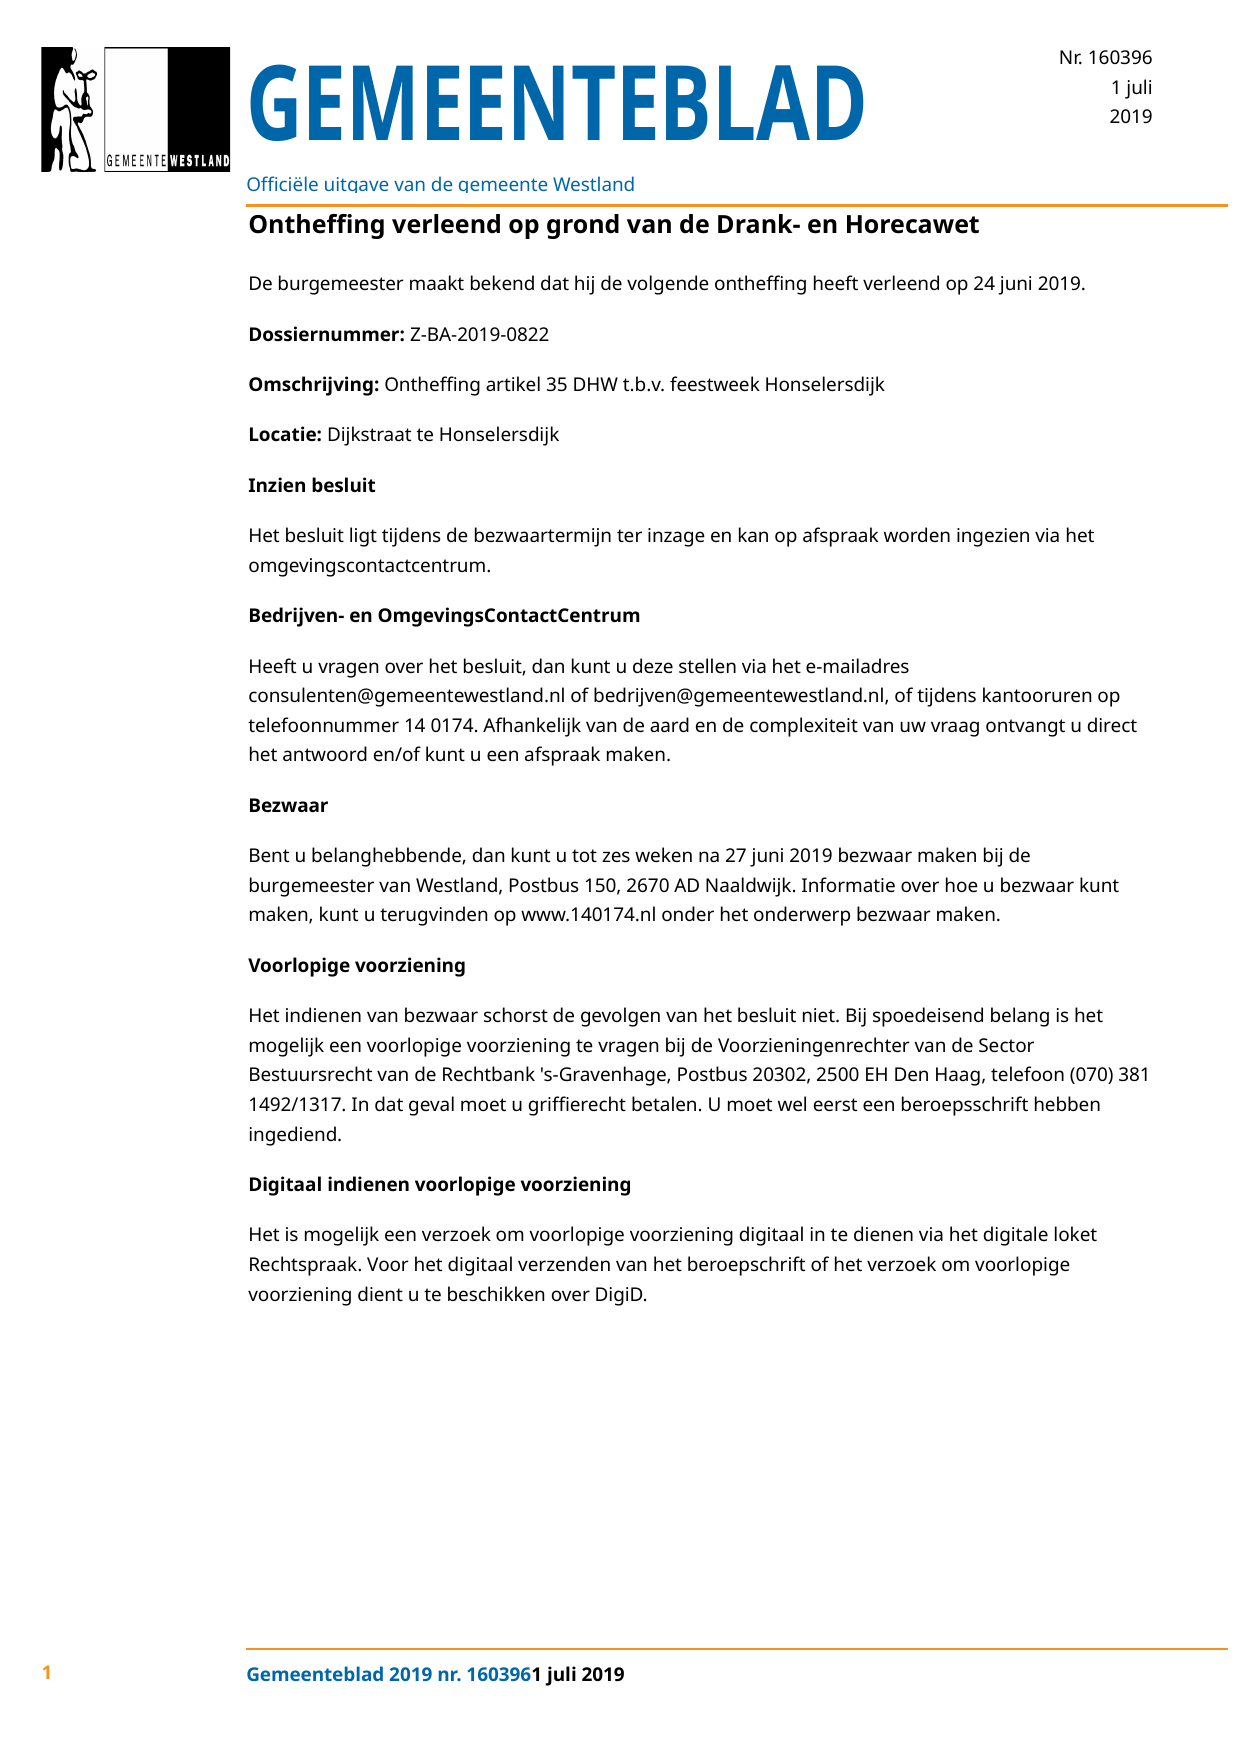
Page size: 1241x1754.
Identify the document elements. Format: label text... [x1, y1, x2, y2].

text Inzien besluit [248, 472, 1152, 498]
text Voorlopige voorziening [248, 952, 1152, 978]
text Locatie: Dijkstraat te Honselersdijk [248, 422, 1152, 447]
text Bezwaar [248, 792, 1152, 818]
text Het indienen van bezwaar schorst de gevolgen van het besluit niet. Bij spoedeisend belang is het mogelijk een voorlopige voorziening te vragen bij de Voorzieningenrechter van de Sector Bestuursrecht van de Rechtbank 's-Gravenhage, Postbus 20302, 2500 EH Den Haag, telefoon (070) 381 1492/1317. In dat geval moet u griffierecht betalen. U moet wel eerst een beroepsschrift hebben ingediend. [248, 1002, 1152, 1146]
text Dossiernummer: Z-BA-2019-0822 [248, 321, 1152, 346]
text Digitaal indienen voorlopige voorziening [248, 1171, 1152, 1197]
text Bedrijven- en OmgevingsContactCentrum [248, 602, 1152, 628]
text Het besluit ligt tijdens de bezwaartermijn ter inzage en kan op afspraak worden ingezien via het omgevingscontactcentrum. [248, 522, 1152, 578]
text De burgemeester maakt bekend dat hij de volgende ontheffing heeft verleend op 24 juni 2019. [248, 270, 1152, 296]
text Ontheffing verleend op grond van de Drank- en Horecawet [248, 207, 1152, 241]
picture [41, 47, 231, 172]
text Bent u belanghebbende, dan kunt u tot zes weken na 27 juni 2019 bezwaar maken bij de burgemeester van Westland, Postbus 150, 2670 AD Naaldwijk. Informatie over hoe u bezwaar kunt maken, kunt u terugvinden op www.140174.nl onder het onderwerp bezwaar maken. [248, 842, 1152, 927]
text Omschrijving: Ontheffing artikel 35 DHW t.b.v. feestweek Honselersdijk [248, 371, 1152, 397]
text Het is mogelijk een verzoek om voorlopige voorziening digitaal in te dienen via het digitale loket Rechtspraak. Voor het digitaal verzenden van het beroepschrift of het verzoek om voorlopige voorziening dient u te beschikken over DigiD. [248, 1222, 1152, 1306]
text Heeft u vragen over het besluit, dan kunt u deze stellen via het e-mailadres consulenten@gemeentewestland.nl of bedrijven@gemeentewestland.nl, of tijdens kantooruren op telefoonnummer 14 0174. Afhankelijk van de aard en de complexiteit van uw vraag ontvangt u direct het antwoord en/of kunt u een afspraak maken. [248, 653, 1152, 767]
